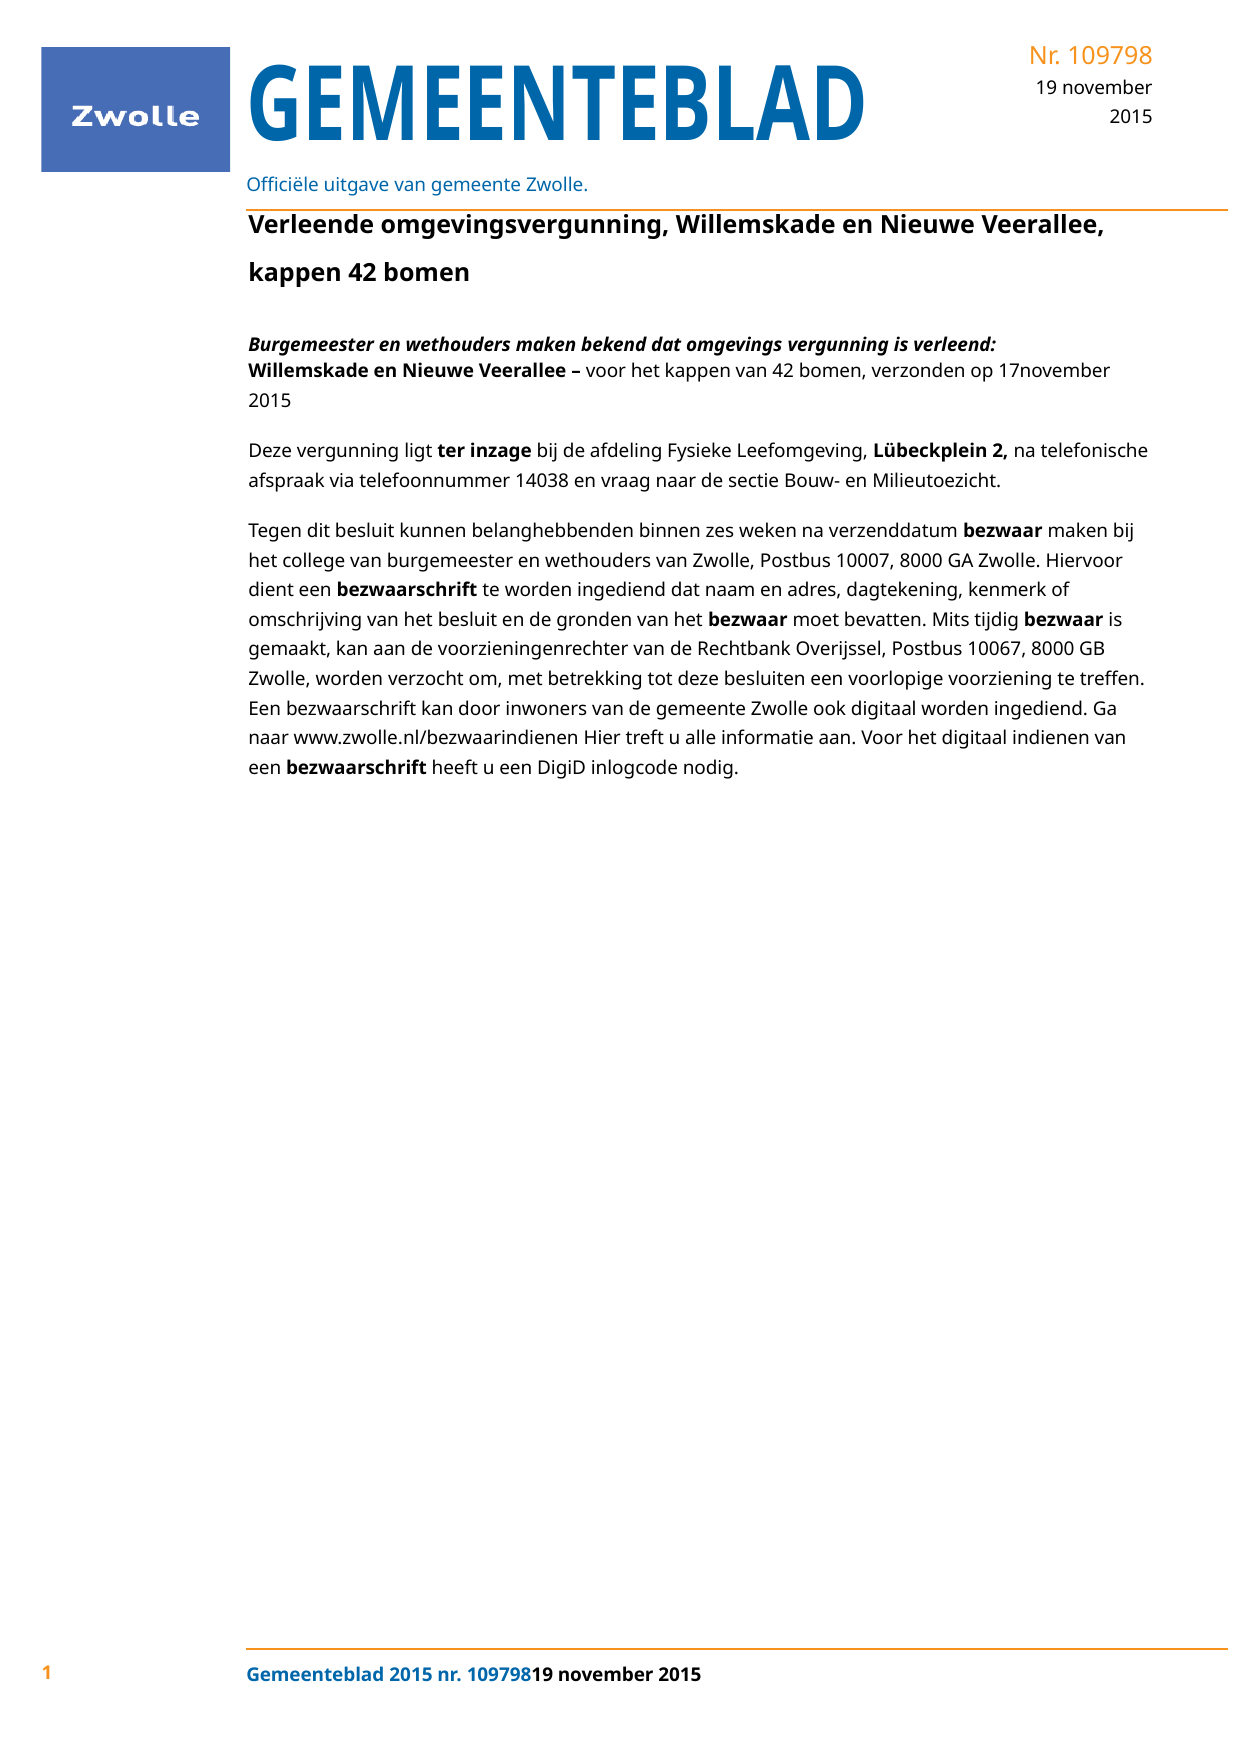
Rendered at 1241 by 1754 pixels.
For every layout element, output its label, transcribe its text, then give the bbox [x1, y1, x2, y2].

text Willemskade en Nieuwe Veerallee – voor het kappen van 42 bomen, verzonden op 17november 2015 [248, 357, 1152, 412]
text Deze vergunning ligt ter inzage bij de afdeling Fysieke Leefomgeving, Lübeckplein 2, na telefonische afspraak via telefoonnummer 14038 en vraag naar de sectie Bouw- en Milieutoezicht. [248, 437, 1152, 492]
picture [41, 47, 231, 172]
text Burgemeester en wethouders maken bekend dat omgevings vergunning is verleend: [248, 331, 1152, 357]
text Verleende omgevingsvergunning, Willemskade en Nieuwe Veerallee, kappen 42 bomen [248, 211, 1152, 288]
text Tegen dit besluit kunnen belanghebbenden binnen zes weken na verzenddatum bezwaar maken bij het college van burgemeester en wethouders van Zwolle, Postbus 10007, 8000 GA Zwolle. Hiervoor dient een bezwaarschrift te worden ingediend dat naam en adres, dagtekening, kenmerk of omschrijving van het besluit en de gronden van het bezwaar moet bevatten. Mits tijdig bezwaar is gemaakt, kan aan de voorzieningenrechter van de Rechtbank Overijssel, Postbus 10067, 8000 GB Zwolle, worden verzocht om, met betrekking tot deze besluiten een voorlopige voorziening te treffen. Een bezwaarschrift kan door inwoners van de gemeente Zwolle ook digitaal worden ingediend. Ga naar www.zwolle.nl/bezwaarindienen Hier treft u alle informatie aan. Voor het digitaal indienen van een bezwaarschrift heeft u een DigiD inlogcode nodig. [248, 517, 1152, 779]
